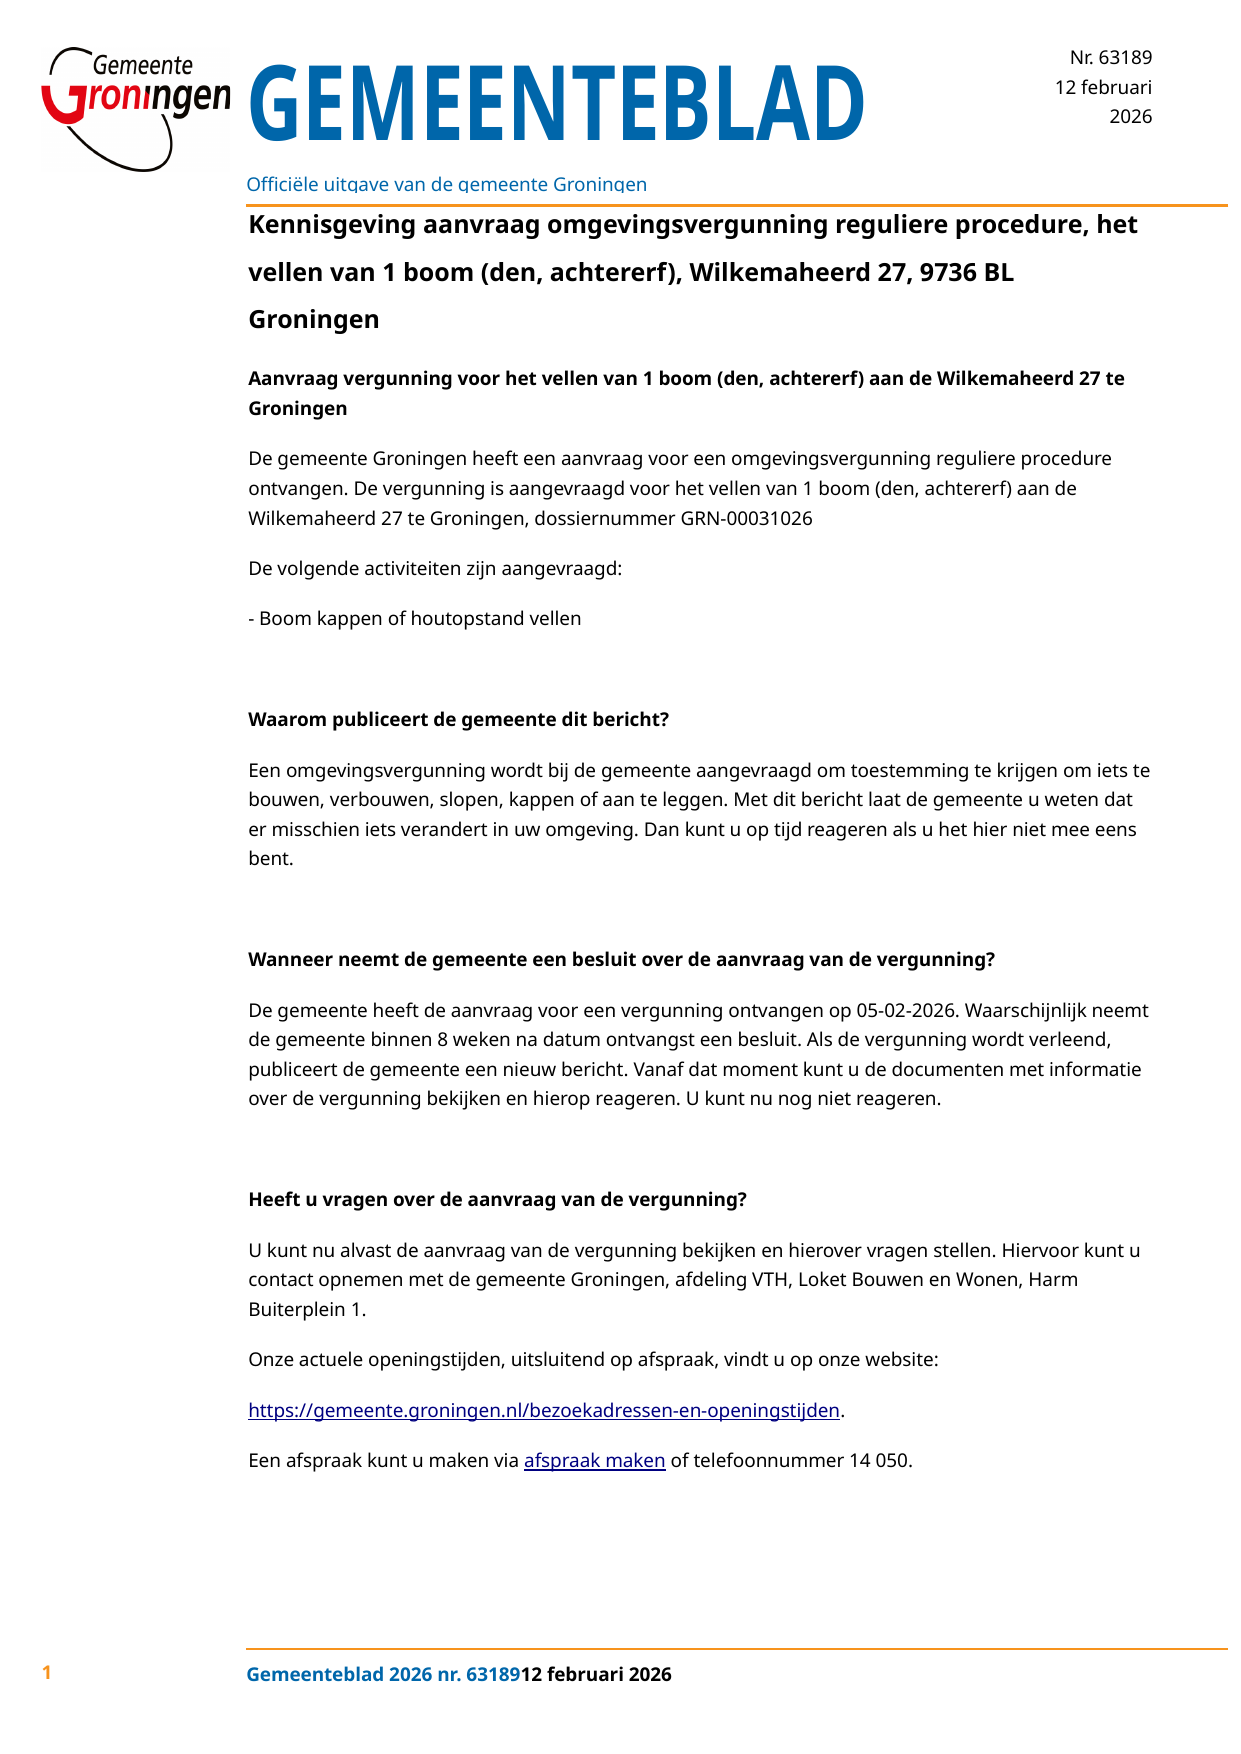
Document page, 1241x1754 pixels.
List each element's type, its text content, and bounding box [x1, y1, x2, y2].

text Heeft u vragen over de aanvraag van de vergunning? [248, 1186, 1152, 1212]
text U kunt nu alvast de aanvraag van de vergunning bekijken en hierover vragen stellen. Hiervoor kunt u contact opnemen met de gemeente Groningen, afdeling VTH, Loket Bouwen en Wonen, Harm Buiterplein 1. [248, 1237, 1152, 1322]
text Een afspraak kunt u maken via afspraak maken of telefoonnummer 14 050. [248, 1447, 1152, 1473]
text Aanvraag vergunning voor het vellen van 1 boom (den, achtererf) aan de Wilkemaheerd 27 te Groningen [248, 366, 1152, 421]
text De volgende activiteiten zijn aangevraagd: [248, 555, 1152, 581]
text - Boom kappen of houtopstand vellen [248, 606, 1152, 631]
text Waarom publiceert de gemeente dit bericht? [248, 706, 1152, 732]
text https://gemeente.groningen.nl/bezoekadressen-en-openingstijden. [248, 1397, 1152, 1422]
text De gemeente heeft de aanvraag voor een vergunning ontvangen op 05-02-2026. Waarschijnlijk neemt de gemeente binnen 8 weken na datum ontvangst een besluit. Als de vergunning wordt verleend, publiceert de gemeente een nieuw bericht. Vanaf dat moment kunt u de documenten met informatie over de vergunning bekijken en hierop reageren. U kunt nu nog niet reageren. [248, 997, 1152, 1111]
text De gemeente Groningen heeft een aanvraag voor een omgevingsvergunning reguliere procedure ontvangen. De vergunning is aangevraagd voor het vellen van 1 boom (den, achtererf) aan de Wilkemaheerd 27 te Groningen, dossiernummer GRN-00031026 [248, 446, 1152, 530]
text Onze actuele openingstijden, uitsluitend op afspraak, vindt u op onze website: [248, 1346, 1152, 1372]
text Een omgevingsvergunning wordt bij de gemeente aangevraagd om toestemming te krijgen om iets te bouwen, verbouwen, slopen, kappen of aan te leggen. Met dit bericht laat de gemeente u weten dat er misschien iets verandert in uw omgeving. Dan kunt u op tijd reageren als u het hier niet mee eens bent. [248, 757, 1152, 871]
text Wanneer neemt de gemeente een besluit over de aanvraag van de vergunning? [248, 946, 1152, 972]
text Kennisgeving aanvraag omgevingsvergunning reguliere procedure, het vellen van 1 boom (den, achtererf), Wilkemaheerd 27, 9736 BL Groningen [248, 207, 1152, 336]
picture [41, 47, 231, 172]
